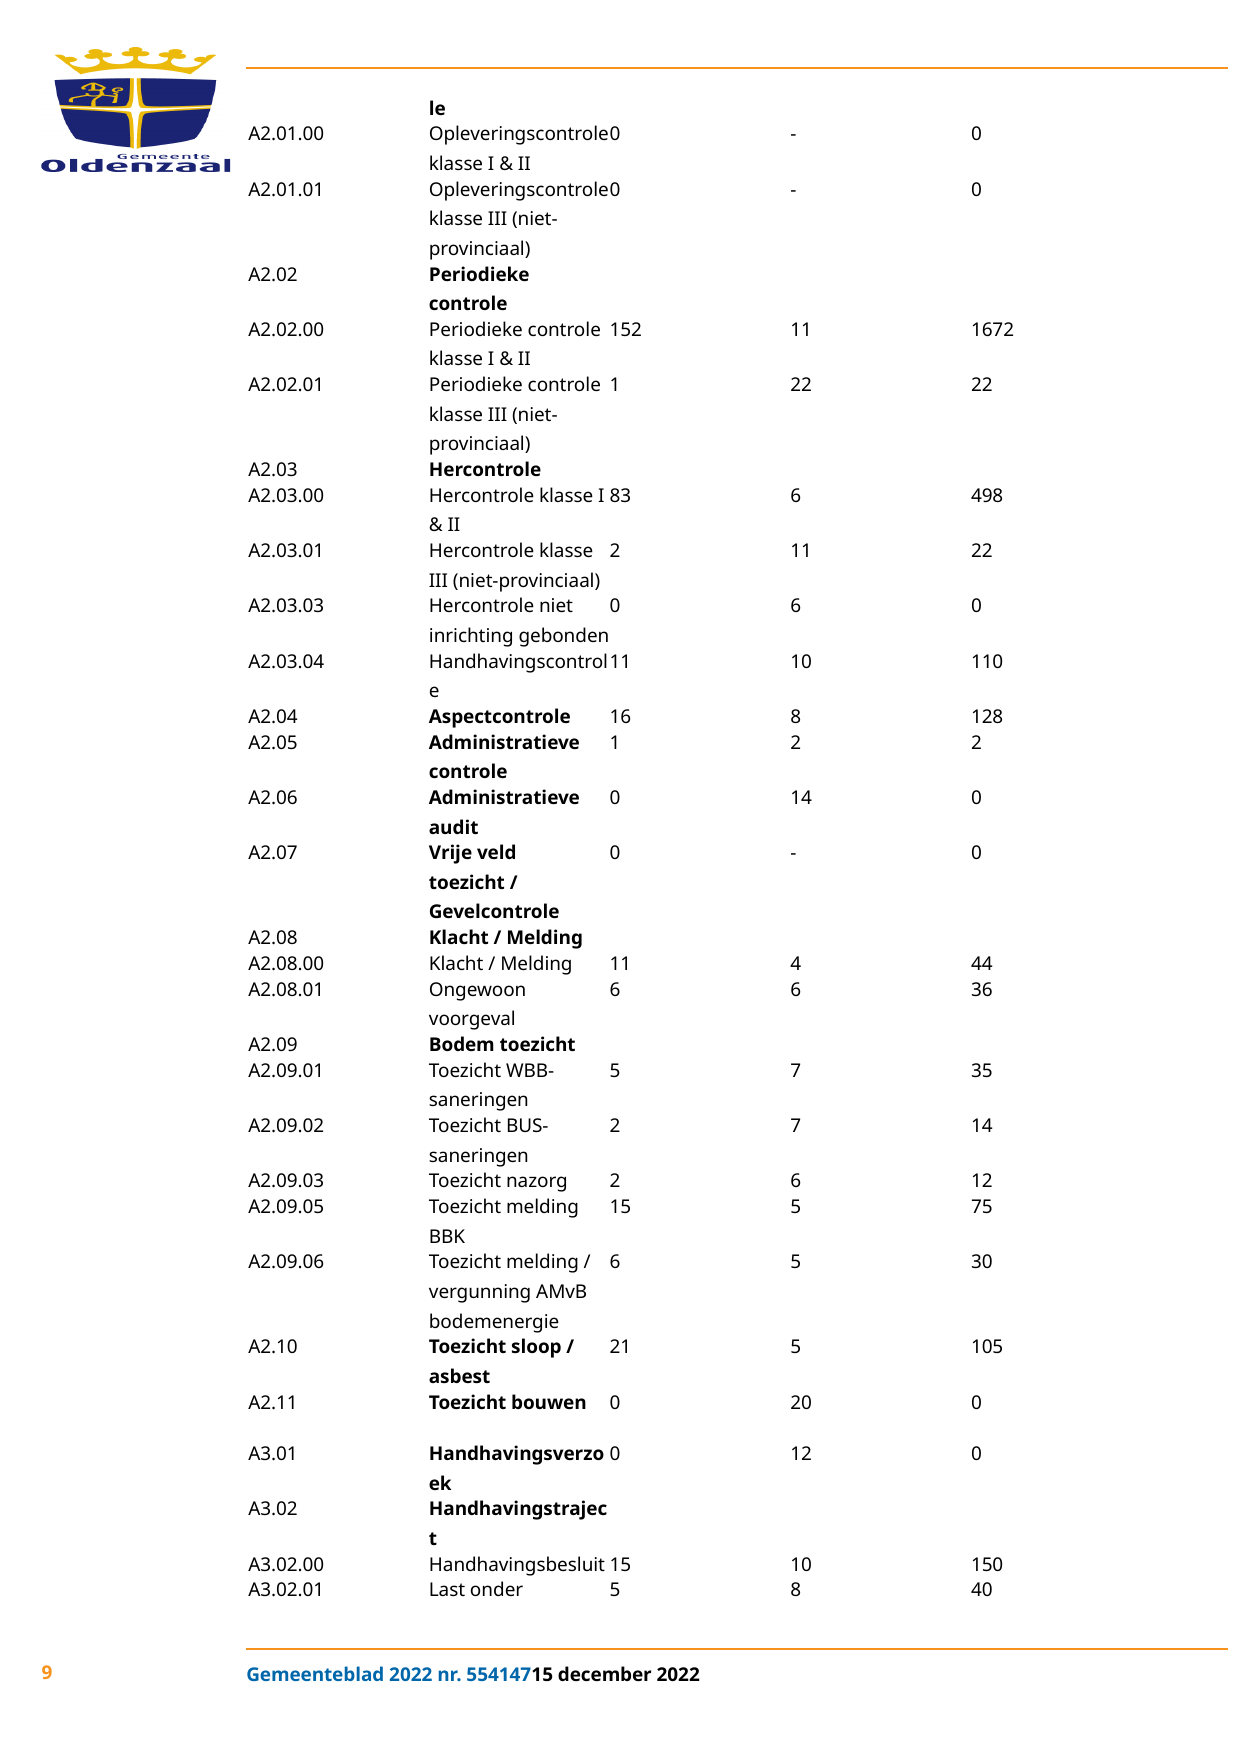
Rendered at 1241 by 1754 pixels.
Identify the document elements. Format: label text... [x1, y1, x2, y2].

table_cell A2.03.01 [248, 537, 429, 593]
table_cell 0 [971, 784, 1152, 839]
table_cell Vrije veld toezicht / Gevelcontrole [429, 840, 609, 924]
table_cell 10 [790, 1551, 971, 1577]
table_cell 11 [790, 537, 971, 593]
table_cell 2 [971, 729, 1152, 784]
table_cell A2.11 [248, 1389, 429, 1414]
table_cell A2.06 [248, 784, 429, 839]
table_cell 11 [609, 648, 790, 703]
table_cell 11 [790, 316, 971, 371]
table_cell 0 [609, 121, 790, 176]
table_cell 20 [790, 1389, 971, 1414]
table_cell 35 [971, 1057, 1152, 1112]
table_cell 6 [609, 1249, 790, 1333]
table_cell 22 [790, 371, 971, 456]
table_cell 110 [971, 648, 1152, 703]
table_cell A2.08.00 [248, 950, 429, 976]
table_cell [971, 1415, 1152, 1440]
table_cell Toezicht nazorg [429, 1168, 609, 1193]
table_cell [609, 261, 790, 316]
table_cell 8 [790, 703, 971, 729]
table_cell 21 [609, 1334, 790, 1389]
table_cell 30 [971, 1249, 1152, 1333]
table_cell 22 [971, 371, 1152, 456]
table_cell Aspectcontrole [429, 703, 609, 729]
table_cell [609, 1415, 790, 1440]
table_cell [790, 925, 971, 950]
table_cell Toezicht melding / vergunning AMvB bodemenergie [429, 1249, 609, 1333]
picture [41, 47, 231, 172]
table_cell 0 [971, 840, 1152, 924]
table_cell 22 [971, 537, 1152, 593]
table_cell 44 [971, 950, 1152, 976]
table_cell A2.09.03 [248, 1168, 429, 1193]
table_cell [971, 925, 1152, 950]
table_cell [971, 456, 1152, 482]
table_cell 4 [790, 950, 971, 976]
table_cell 0 [971, 176, 1152, 261]
table_cell Hercontrole klasse I & II [429, 482, 609, 537]
table_cell A2.02 [248, 261, 429, 316]
table_cell 0 [609, 1389, 790, 1414]
table_cell A2.09.01 [248, 1057, 429, 1112]
table_cell Handhavingscontrole [429, 648, 609, 703]
table_cell [971, 261, 1152, 316]
table_cell A2.01.00 [248, 121, 429, 176]
table_cell [609, 456, 790, 482]
table_cell A2.10 [248, 1334, 429, 1389]
table_cell 12 [971, 1168, 1152, 1193]
table_cell [790, 1031, 971, 1057]
table_cell 0 [971, 1389, 1152, 1414]
table_cell - [790, 121, 971, 176]
table_cell Klacht / Melding [429, 950, 609, 976]
table_cell - [790, 176, 971, 261]
table_cell 14 [790, 784, 971, 839]
table_cell 16 [609, 703, 790, 729]
table_cell [790, 261, 971, 316]
table_cell [790, 95, 971, 121]
table_cell 75 [971, 1193, 1152, 1249]
table_cell A2.03.00 [248, 482, 429, 537]
table_cell [248, 95, 429, 121]
table_cell 0 [609, 176, 790, 261]
table_cell 83 [609, 482, 790, 537]
table_cell A2.04 [248, 703, 429, 729]
table_cell A3.02 [248, 1496, 429, 1551]
table_cell le [429, 95, 609, 121]
table_cell Periodieke controle klasse I & II [429, 316, 609, 371]
table_cell Toezicht WBB-saneringen [429, 1057, 609, 1112]
table_cell A3.02.01 [248, 1577, 429, 1602]
table_cell 105 [971, 1334, 1152, 1389]
table_cell Hercontrole [429, 456, 609, 482]
table_cell Handhavingsbesluit [429, 1551, 609, 1577]
table_cell Periodieke controle [429, 261, 609, 316]
table_cell Toezicht sloop / asbest [429, 1334, 609, 1389]
table_cell Handhavingsverzoek [429, 1440, 609, 1496]
table_cell A2.03.04 [248, 648, 429, 703]
table_cell Administratieve controle [429, 729, 609, 784]
table_cell 14 [971, 1112, 1152, 1168]
table_cell Toezicht melding BBK [429, 1193, 609, 1249]
table_cell [790, 1415, 971, 1440]
table_cell A2.08.01 [248, 976, 429, 1031]
table_cell 0 [609, 1440, 790, 1496]
table_cell 2 [609, 537, 790, 593]
table_cell [609, 1031, 790, 1057]
table_cell [971, 95, 1152, 121]
table_cell 5 [609, 1577, 790, 1602]
table_cell 5 [790, 1193, 971, 1249]
table_cell 11 [609, 950, 790, 976]
table_cell A2.03.03 [248, 593, 429, 648]
table_cell A2.02.01 [248, 371, 429, 456]
table_cell 7 [790, 1057, 971, 1112]
table_cell 5 [790, 1249, 971, 1333]
table_cell 498 [971, 482, 1152, 537]
table_cell [609, 1496, 790, 1551]
table_cell Hercontrole niet inrichting gebonden [429, 593, 609, 648]
table_cell [971, 1496, 1152, 1551]
table_cell A3.01 [248, 1440, 429, 1496]
table_cell 1 [609, 371, 790, 456]
table_cell 0 [971, 593, 1152, 648]
table_cell [971, 1031, 1152, 1057]
table_cell Ongewoon voorgeval [429, 976, 609, 1031]
table_cell 36 [971, 976, 1152, 1031]
table_cell A2.09 [248, 1031, 429, 1057]
table_cell 152 [609, 316, 790, 371]
table_cell A2.09.02 [248, 1112, 429, 1168]
table_cell 6 [790, 482, 971, 537]
table_cell Klacht / Melding [429, 925, 609, 950]
table_cell [609, 925, 790, 950]
table_cell Hercontrole klasse III (niet-provinciaal) [429, 537, 609, 593]
table_cell A2.07 [248, 840, 429, 924]
table_cell 1672 [971, 316, 1152, 371]
table_cell 150 [971, 1551, 1152, 1577]
table_cell 40 [971, 1577, 1152, 1602]
table_cell A2.05 [248, 729, 429, 784]
table_cell 15 [609, 1551, 790, 1577]
table_cell [790, 456, 971, 482]
table_cell 2 [609, 1168, 790, 1193]
table_cell 5 [790, 1334, 971, 1389]
table_cell 8 [790, 1577, 971, 1602]
table_cell A3.02.00 [248, 1551, 429, 1577]
table_cell Handhavingstraject [429, 1496, 609, 1551]
table_cell A2.01.01 [248, 176, 429, 261]
table_cell Opleveringscontrole klasse III (niet-provinciaal) [429, 176, 609, 261]
table_cell Toezicht BUS-saneringen [429, 1112, 609, 1168]
table_cell Periodieke controle klasse III (niet-provinciaal) [429, 371, 609, 456]
table_cell 0 [609, 593, 790, 648]
table_cell 0 [971, 121, 1152, 176]
table_cell 10 [790, 648, 971, 703]
table_cell Toezicht bouwen [429, 1389, 609, 1414]
table_cell [609, 95, 790, 121]
table_cell [248, 1415, 429, 1440]
table_cell A2.02.00 [248, 316, 429, 371]
table_cell 6 [790, 593, 971, 648]
table_cell A2.09.06 [248, 1249, 429, 1333]
table_cell 12 [790, 1440, 971, 1496]
table_cell - [790, 840, 971, 924]
table_cell Opleveringscontrole klasse I & II [429, 121, 609, 176]
table_cell 6 [790, 976, 971, 1031]
table_cell Bodem toezicht [429, 1031, 609, 1057]
table_cell 6 [609, 976, 790, 1031]
table_cell A2.09.05 [248, 1193, 429, 1249]
table_cell 5 [609, 1057, 790, 1112]
table_cell 0 [609, 840, 790, 924]
table_cell 128 [971, 703, 1152, 729]
table_cell 7 [790, 1112, 971, 1168]
table_cell 6 [790, 1168, 971, 1193]
table_cell 1 [609, 729, 790, 784]
table_cell 2 [609, 1112, 790, 1168]
table_cell Last onder [429, 1577, 609, 1602]
table_cell 0 [971, 1440, 1152, 1496]
table_cell A2.08 [248, 925, 429, 950]
table_cell Administratieve audit [429, 784, 609, 839]
table_cell A2.03 [248, 456, 429, 482]
table_cell 0 [609, 784, 790, 839]
table_cell [790, 1496, 971, 1551]
table_cell 15 [609, 1193, 790, 1249]
table_cell 2 [790, 729, 971, 784]
table_cell [429, 1415, 609, 1440]
